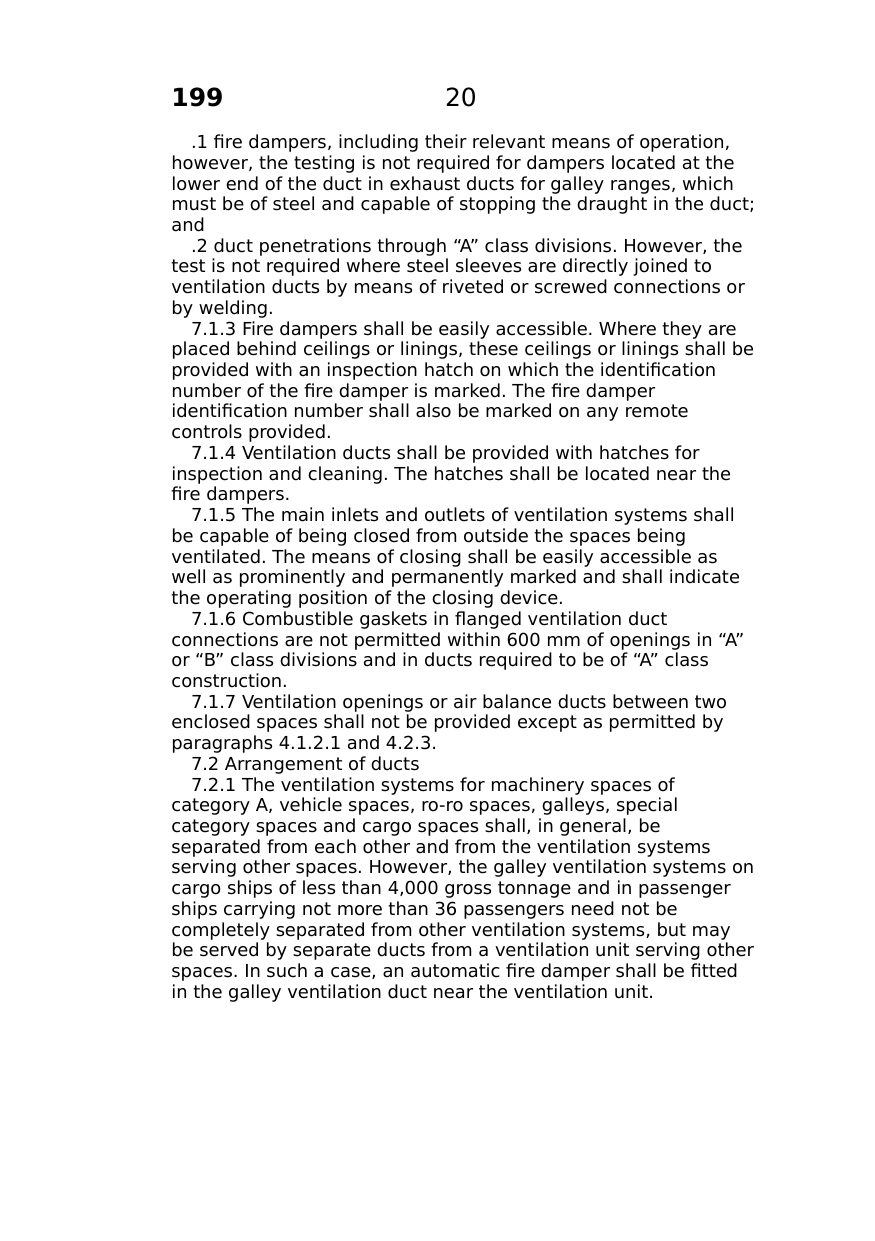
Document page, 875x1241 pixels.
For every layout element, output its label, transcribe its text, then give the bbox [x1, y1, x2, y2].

text 7.2 Arrangement of ducts [171, 754, 756, 774]
text 7.2.1 The ventilation systems for machinery spaces of category A, vehicle spaces, ro-ro spaces, galleys, special category spaces and cargo spaces shall, in general, be separated from each other and from the ventilation systems serving other spaces. However, the galley ventilation systems on cargo ships of less than 4,000 gross tonnage and in passenger ships carrying not more than 36 passengers need not be completely separated from other ventilation systems, but may be served by separate ducts from a ventilation unit serving other spaces. In such a case, an automatic fire damper shall be fitted in the galley ventilation duct near the ventilation unit. [171, 774, 756, 1002]
text 7.1.3 Fire dampers shall be easily accessible. Where they are placed behind ceilings or linings, these ceilings or linings shall be provided with an inspection hatch on which the identification number of the fire damper is marked. The fire damper identification number shall also be marked on any remote controls provided. [171, 318, 756, 443]
text 7.1.4 Ventilation ducts shall be provided with hatches for inspection and cleaning. The hatches shall be located near the fire dampers. [171, 443, 756, 505]
text 7.1.7 Ventilation openings or air balance ducts between two enclosed spaces shall not be provided except as permitted by paragraphs 4.1.2.1 and 4.2.3. [171, 692, 756, 754]
text .1 fire dampers, including their relevant means of operation, however, the testing is not required for dampers located at the lower end of the duct in exhaust ducts for galley ranges, which must be of steel and capable of stopping the draught in the duct; and [171, 132, 756, 236]
text 7.1.5 The main inlets and outlets of ventilation systems shall be capable of being closed from outside the spaces being ventilated. The means of closing shall be easily accessible as well as prominently and permanently marked and shall indicate the operating position of the closing device. [171, 505, 756, 609]
text 7.1.6 Combustible gaskets in flanged ventilation duct connections are not permitted within 600 mm of openings in “A” or “B” class divisions and in ducts required to be of “A” class construction. [171, 609, 756, 692]
text .2 duct penetrations through “A” class divisions. However, the test is not required where steel sleeves are directly joined to ventilation ducts by means of riveted or screwed connections or by welding. [171, 236, 756, 318]
